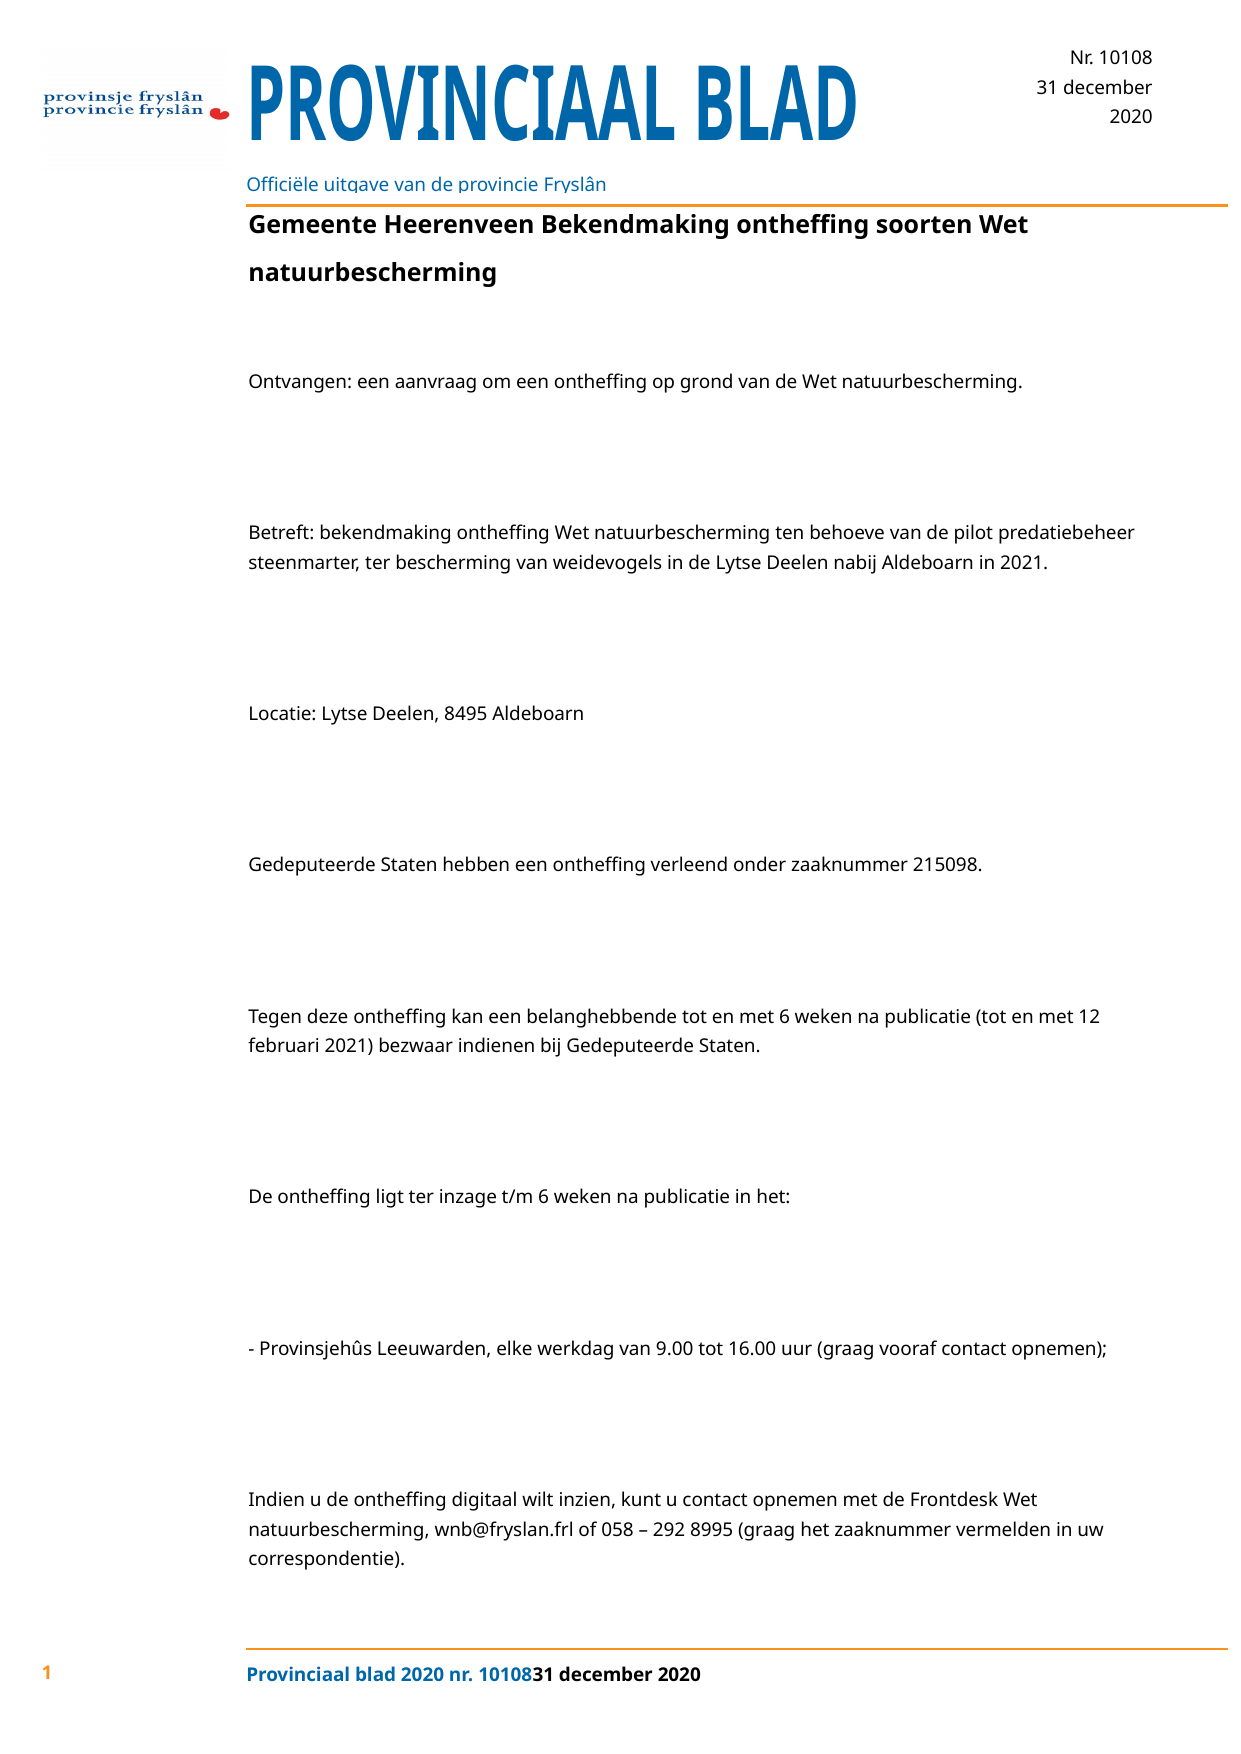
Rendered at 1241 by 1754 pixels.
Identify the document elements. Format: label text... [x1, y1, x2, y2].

text Tegen deze ontheffing kan een belanghebbende tot en met 6 weken na publicatie (tot en met 12 februari 2021) bezwaar indienen bij Gedeputeerde Staten. [248, 1003, 1152, 1058]
text Indien u de ontheffing digitaal wilt inzien, kunt u contact opnemen met de Frontdesk Wet natuurbescherming, wnb@fryslan.frl of 058 – 292 8995 (graag het zaaknummer vermelden in uw correspondentie). [248, 1486, 1152, 1571]
text Gemeente Heerenveen Bekendmaking ontheffing soorten Wet natuurbescherming [248, 207, 1152, 288]
text De ontheffing ligt ter inzage t/m 6 weken na publicatie in het: [248, 1184, 1152, 1209]
text Ontvangen: een aanvraag om een ontheffing op grond van de Wet natuurbescherming. [248, 368, 1152, 394]
picture [41, 47, 231, 172]
text Locatie: Lytse Deelen, 8495 Aldeboarn [248, 700, 1152, 726]
text Betreft: bekendmaking ontheffing Wet natuurbescherming ten behoeve van de pilot predatiebeheer steenmarter, ter bescherming van weidevogels in de Lytse Deelen nabij Aldeboarn in 2021. [248, 519, 1152, 575]
text - Provinsjehûs Leeuwarden, elke werkdag van 9.00 tot 16.00 uur (graag vooraf contact opnemen); [248, 1335, 1152, 1361]
text Gedeputeerde Staten hebben een ontheffing verleend onder zaaknummer 215098. [248, 852, 1152, 877]
